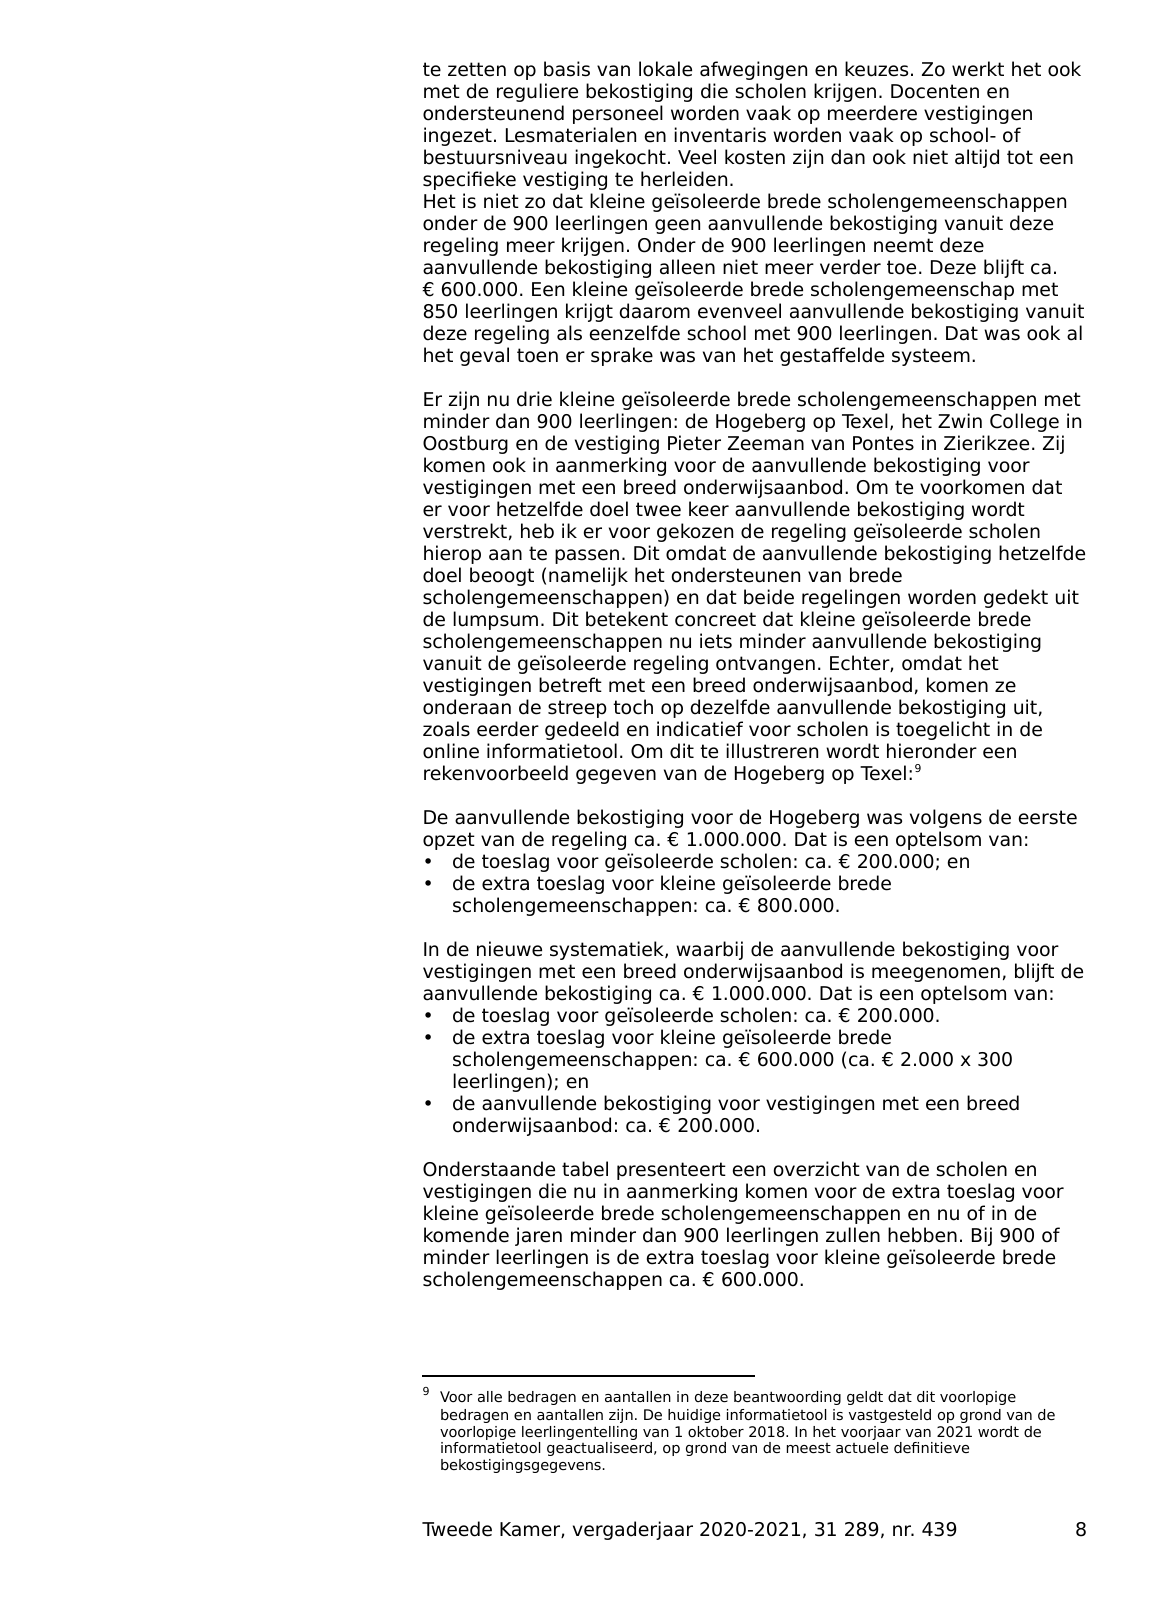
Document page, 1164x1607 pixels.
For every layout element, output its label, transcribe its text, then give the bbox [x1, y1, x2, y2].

text Voor alle bedragen en aantallen in deze beantwoording geldt dat dit voorlopige bedragen en aantallen zijn. De huidige informatietool is vastgesteld op grond van de voorlopige leerlingentelling van 1 oktober 2018. In het voorjaar van 2021 wordt de informatietool geactualiseerd, op grond van de meest actuele definitieve bekostigingsgegevens. [422, 1385, 1087, 1474]
text • de extra toeslag voor kleine geïsoleerde brede scholengemeenschappen: ca. € 800.000. [422, 873, 1087, 917]
text De aanvullende bekostiging voor de Hogeberg was volgens de eerste opzet van de regeling ca. € 1.000.000. Dat is een optelsom van: [422, 807, 1087, 851]
text • de toeslag voor geïsoleerde scholen: ca. € 200.000; en [422, 851, 1087, 873]
text te zetten op basis van lokale afwegingen en keuzes. Zo werkt het ook met de reguliere bekostiging die scholen krijgen. Docenten en ondersteunend personeel worden vaak op meerdere vestigingen ingezet. Lesmaterialen en inventaris worden vaak op school- of bestuursniveau ingekocht. Veel kosten zijn dan ook niet altijd tot een specifieke vestiging te herleiden. [422, 59, 1087, 191]
text Onderstaande tabel presenteert een overzicht van de scholen en vestigingen die nu in aanmerking komen voor de extra toeslag voor kleine geïsoleerde brede scholengemeenschappen en nu of in de komende jaren minder dan 900 leerlingen zullen hebben. Bij 900 of minder leerlingen is de extra toeslag voor kleine geïsoleerde brede scholengemeenschappen ca. € 600.000. [422, 1159, 1087, 1291]
text • de toeslag voor geïsoleerde scholen: ca. € 200.000. [422, 1005, 1087, 1027]
text In de nieuwe systematiek, waarbij de aanvullende bekostiging voor vestigingen met een breed onderwijsaanbod is meegenomen, blijft de aanvullende bekostiging ca. € 1.000.000. Dat is een optelsom van: [422, 939, 1087, 1005]
text • de extra toeslag voor kleine geïsoleerde brede scholengemeenschappen: ca. € 600.000 (ca. € 2.000 x 300 leerlingen); en [422, 1027, 1087, 1093]
text Het is niet zo dat kleine geïsoleerde brede scholengemeenschappen onder de 900 leerlingen geen aanvullende bekostiging vanuit deze regeling meer krijgen. Onder de 900 leerlingen neemt deze aanvullende bekostiging alleen niet meer verder toe. Deze blijft ca. € 600.000. Een kleine geïsoleerde brede scholengemeenschap met 850 leerlingen krijgt daarom evenveel aanvullende bekostiging vanuit deze regeling als eenzelfde school met 900 leerlingen. Dat was ook al het geval toen er sprake was van het gestaffelde systeem. [422, 191, 1087, 367]
text • de aanvullende bekostiging voor vestigingen met een breed onderwijsaanbod: ca. € 200.000. [422, 1093, 1087, 1137]
text Er zijn nu drie kleine geïsoleerde brede scholengemeenschappen met minder dan 900 leerlingen: de Hogeberg op Texel, het Zwin College in Oostburg en de vestiging Pieter Zeeman van Pontes in Zierikzee. Zij komen ook in aanmerking voor de aanvullende bekostiging voor vestigingen met een breed onderwijsaanbod. Om te voorkomen dat er voor hetzelfde doel twee keer aanvullende bekostiging wordt verstrekt, heb ik er voor gekozen de regeling geïsoleerde scholen hierop aan te passen. Dit omdat de aanvullende bekostiging hetzelfde doel beoogt (namelijk het ondersteunen van brede scholengemeenschappen) en dat beide regelingen worden gedekt uit de lumpsum. Dit betekent concreet dat kleine geïsoleerde brede scholengemeenschappen nu iets minder aanvullende bekostiging vanuit de geïsoleerde regeling ontvangen. Echter, omdat het vestigingen betreft met een breed onderwijsaanbod, komen ze onderaan de streep toch op dezelfde aanvullende bekostiging uit, zoals eerder gedeeld en indicatief voor scholen is toegelicht in de online informatietool. Om dit te illustreren wordt hieronder een rekenvoorbeeld gegeven van de Hogeberg op Texel: [422, 389, 1087, 784]
